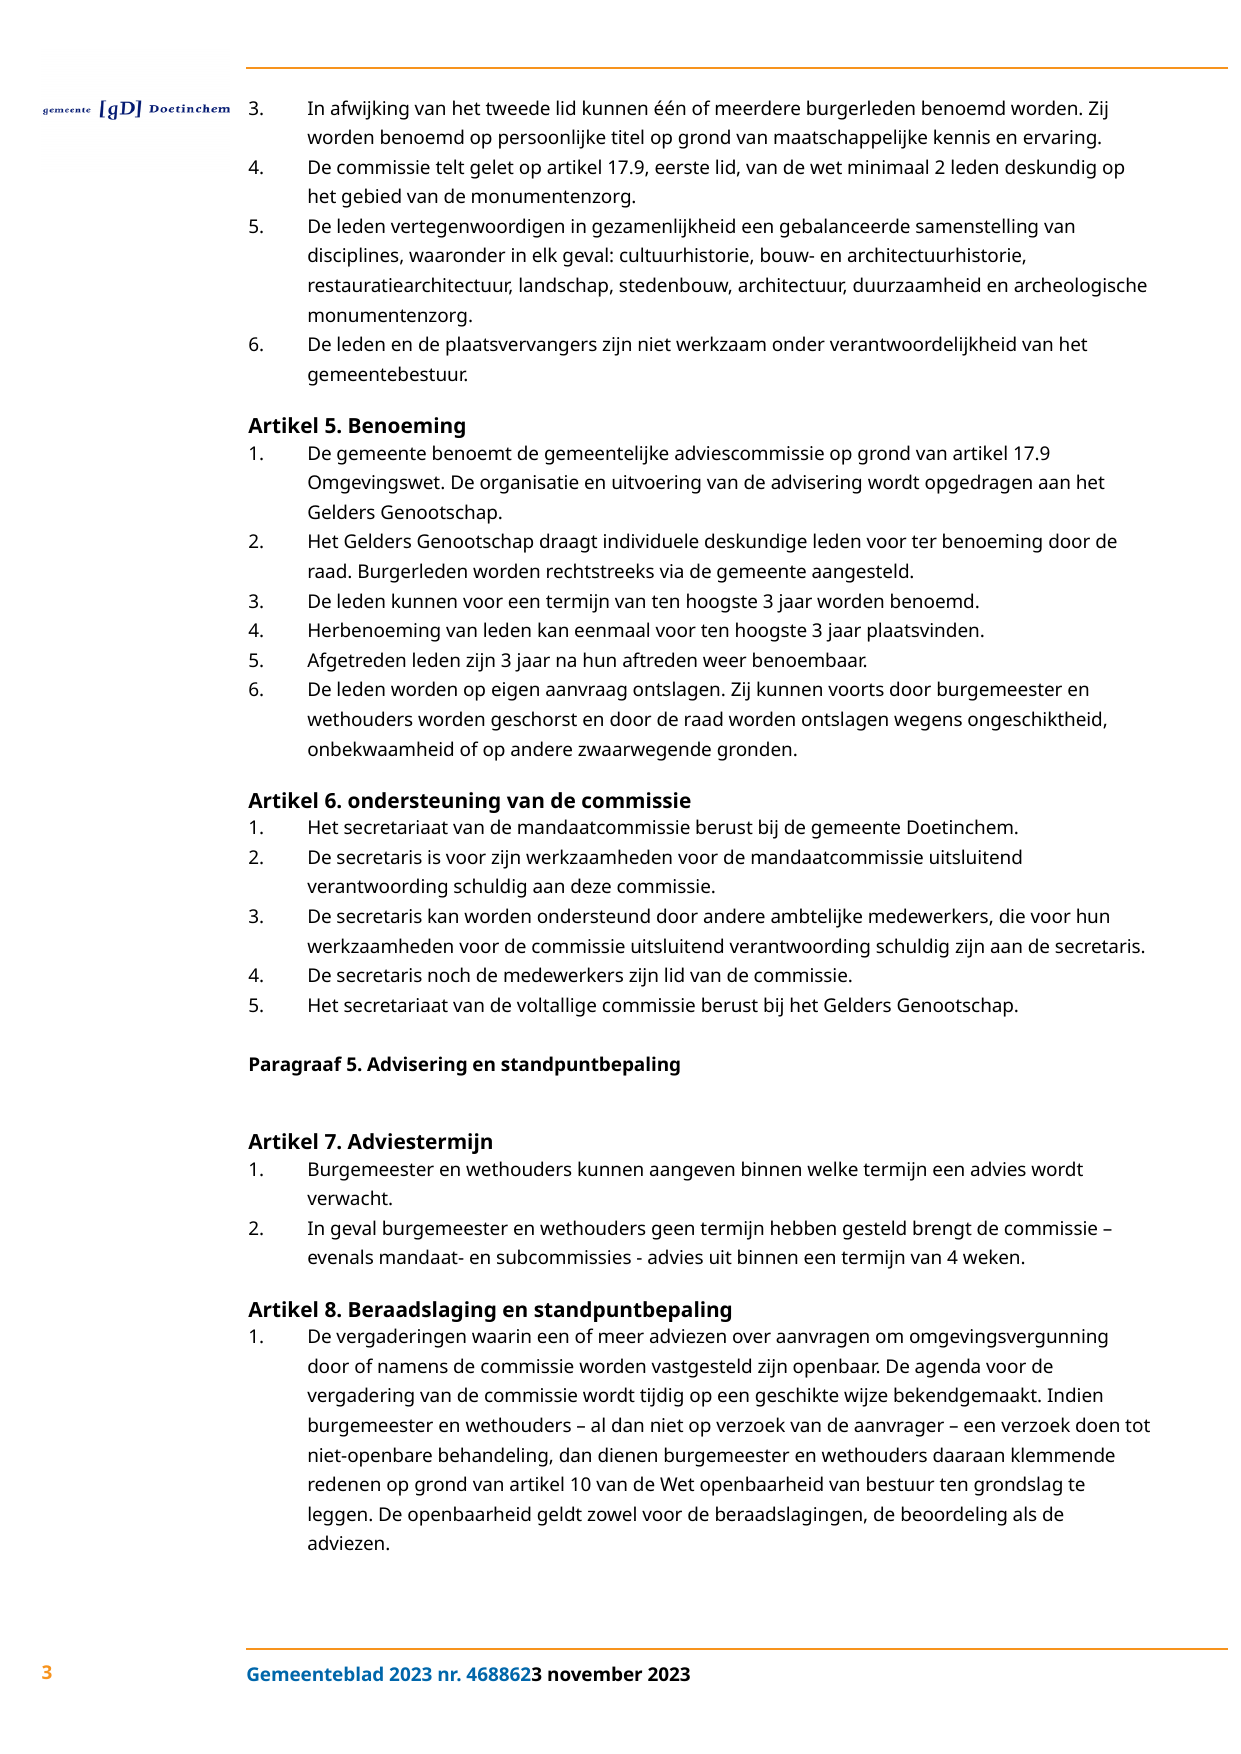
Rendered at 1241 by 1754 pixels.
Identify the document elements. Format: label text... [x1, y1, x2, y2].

list De secretaris noch de medewerkers zijn lid van de commissie. [248, 962, 1152, 988]
list De leden en de plaatsvervangers zijn niet werkzaam onder verantwoordelijkheid van het gemeentebestuur. [248, 331, 1152, 387]
list De gemeente benoemt de gemeentelijke adviescommissie op grond van artikel 17.9 Omgevingswet. De organisatie en uitvoering van de advisering wordt opgedragen aan het Gelders Genootschap. [248, 440, 1152, 525]
list De secretaris is voor zijn werkzaamheden voor de mandaatcommissie uitsluitend verantwoording schuldig aan deze commissie. [248, 844, 1152, 899]
text Artikel 6. ondersteuning van de commissie [248, 786, 1152, 814]
list In afwijking van het tweede lid kunnen één of meerdere burgerleden benoemd worden. Zij worden benoemd op persoonlijke titel op grond van maatschappelijke kennis en ervaring. [248, 95, 1152, 150]
list Burgemeester en wethouders kunnen aangeven binnen welke termijn een advies wordt verwacht. [248, 1156, 1152, 1211]
list De commissie telt gelet op artikel 17.9, eerste lid, van de wet minimaal 2 leden deskundig op het gebied van de monumentenzorg. [248, 154, 1152, 209]
list De secretaris kan worden ondersteund door andere ambtelijke medewerkers, die voor hun werkzaamheden voor de commissie uitsluitend verantwoording schuldig zijn aan de secretaris. [248, 903, 1152, 959]
list De leden vertegenwoordigen in gezamenlijkheid een gebalanceerde samenstelling van disciplines, waaronder in elk geval: cultuurhistorie, bouw- en architectuurhistorie, restauratiearchitectuur, landschap, stedenbouw, architectuur, duurzaamheid en archeologische monumentenzorg. [248, 213, 1152, 328]
list De leden kunnen voor een termijn van ten hoogste 3 jaar worden benoemd. [248, 588, 1152, 613]
text Paragraaf 5. Advisering en standpuntbepaling [248, 1051, 1152, 1077]
list In geval burgemeester en wethouders geen termijn hebben gesteld brengt de commissie – evenals mandaat- en subcommissies - advies uit binnen een termijn van 4 weken. [248, 1215, 1152, 1270]
picture [41, 47, 231, 172]
text Artikel 7. Adviestermijn [248, 1127, 1152, 1156]
list Afgetreden leden zijn 3 jaar na hun aftreden weer benoembaar. [248, 647, 1152, 673]
list Het secretariaat van de voltallige commissie berust bij het Gelders Genootschap. [248, 992, 1152, 1018]
list Het Gelders Genootschap draagt individuele deskundige leden voor ter benoeming door de raad. Burgerleden worden rechtstreeks via de gemeente aangesteld. [248, 529, 1152, 584]
list Het secretariaat van de mandaatcommissie berust bij de gemeente Doetinchem. [248, 814, 1152, 840]
list De leden worden op eigen aanvraag ontslagen. Zij kunnen voorts door burgemeester en wethouders worden geschorst en door de raad worden ontslagen wegens ongeschiktheid, onbekwaamheid of op andere zwaarwegende gronden. [248, 677, 1152, 761]
text Artikel 8. Beraadslaging en standpuntbepaling [248, 1295, 1152, 1323]
text Artikel 5. Benoeming [248, 411, 1152, 440]
list Herbenoeming van leden kan eenmaal voor ten hoogste 3 jaar plaatsvinden. [248, 617, 1152, 643]
list De vergaderingen waarin een of meer adviezen over aanvragen om omgevingsvergunning door of namens de commissie worden vastgesteld zijn openbaar. De agenda voor de vergadering van de commissie wordt tijdig op een geschikte wijze bekendgemaakt. Indien burgemeester en wethouders – al dan niet op verzoek van de aanvrager – een verzoek doen tot niet-openbare behandeling, dan dienen burgemeester en wethouders daaraan klemmende redenen op grond van artikel 10 van de Wet openbaarheid van bestuur ten grondslag te leggen. De openbaarheid geldt zowel voor de beraadslagingen, de beoordeling als de adviezen. [248, 1323, 1152, 1556]
